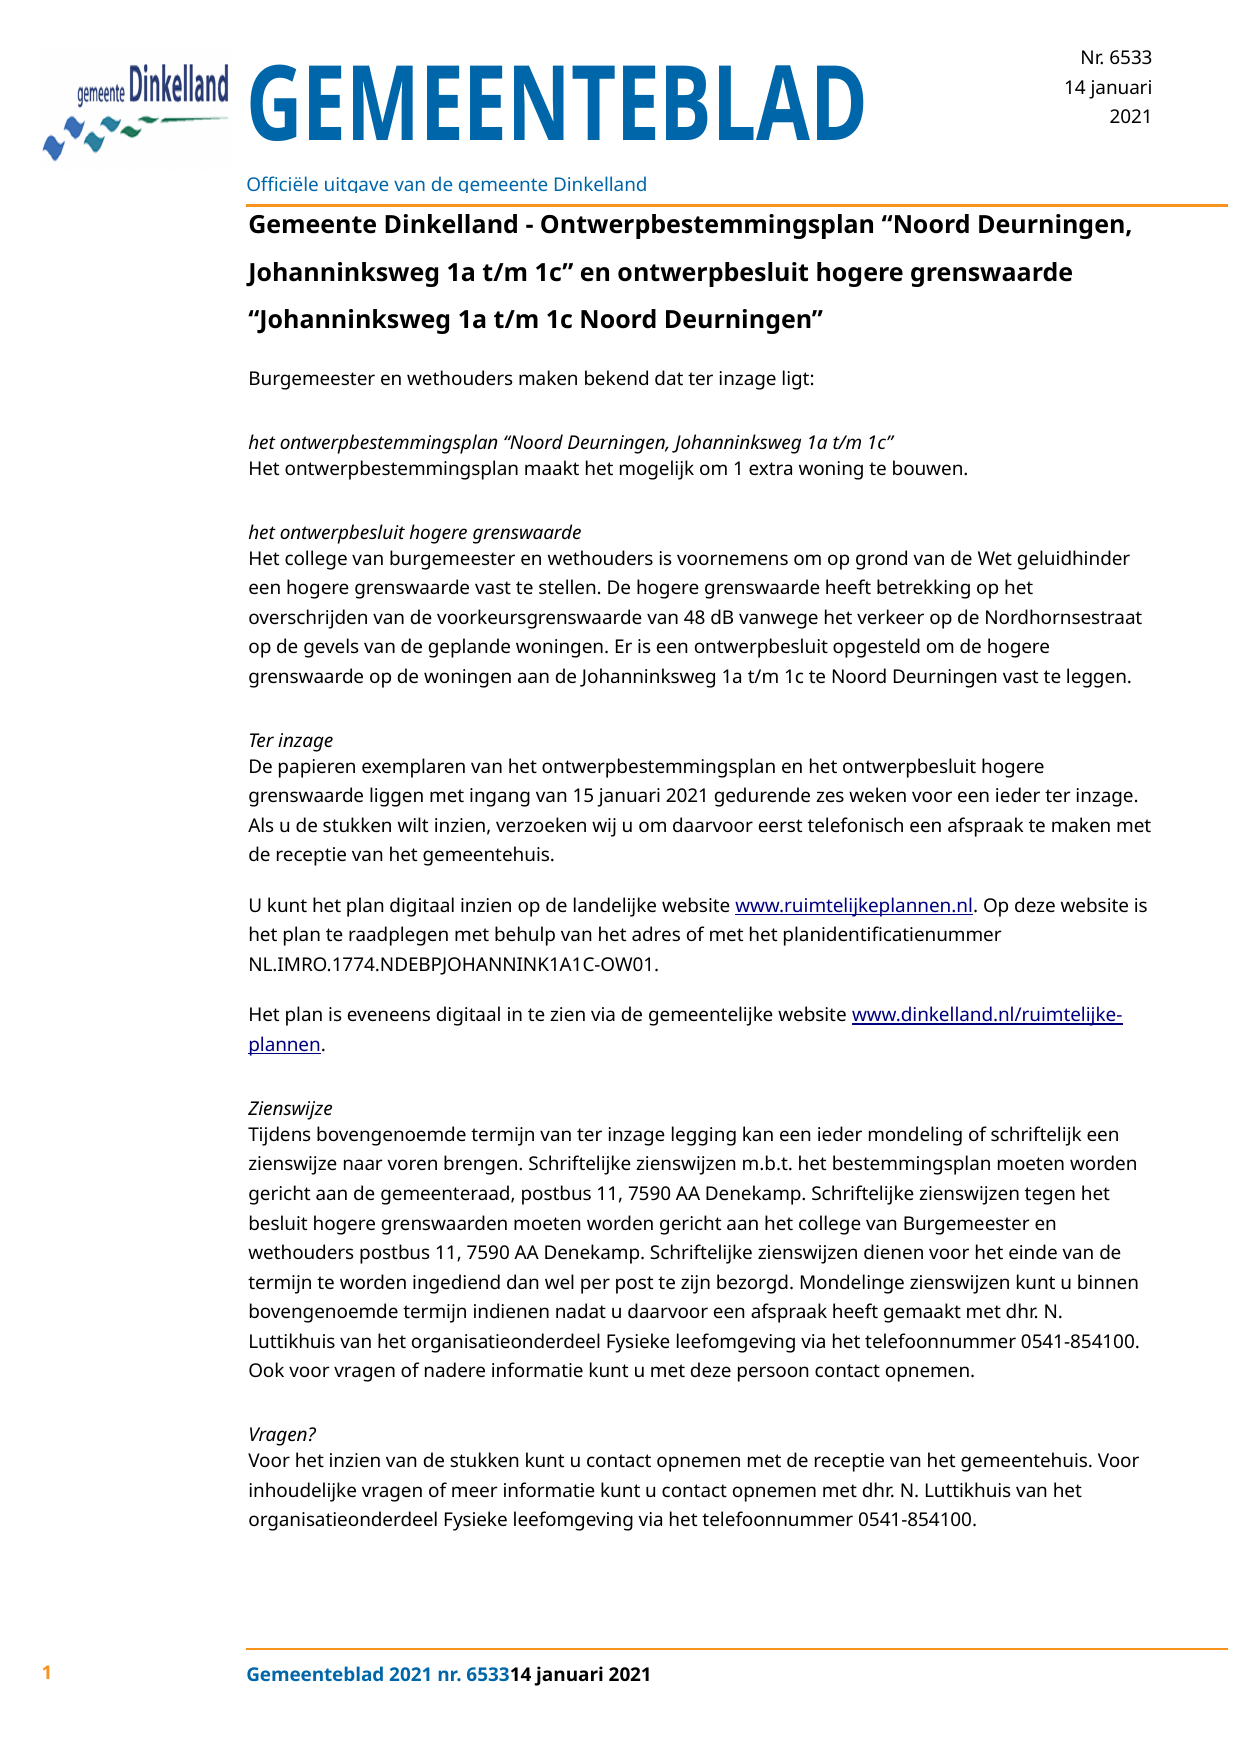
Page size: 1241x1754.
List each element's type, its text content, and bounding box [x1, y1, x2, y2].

text het ontwerpbesluit hogere grenswaarde [248, 519, 1152, 545]
text Tijdens bovengenoemde termijn van ter inzage legging kan een ieder mondeling of schriftelijk een zienswijze naar voren brengen. Schriftelijke zienswijzen m.b.t. het bestemmingsplan moeten worden gericht aan de gemeenteraad, postbus 11, 7590 AA Denekamp. Schriftelijke zienswijzen tegen het besluit hogere grenswaarden moeten worden gericht aan het college van Burgemeester en wethouders postbus 11, 7590 AA Denekamp. Schriftelijke zienswijzen dienen voor het einde van de termijn te worden ingediend dan wel per post te zijn bezorgd. Mondelinge zienswijzen kunt u binnen bovengenoemde termijn indienen nadat u daarvoor een afspraak heeft gemaakt met dhr. N. Luttikhuis van het organisatieonderdeel Fysieke leefomgeving via het telefoonnummer 0541-854100. Ook voor vragen of nadere informatie kunt u met deze persoon contact opnemen. [248, 1121, 1152, 1383]
text Het plan is eveneens digitaal in te zien via de gemeentelijke website www.dinkelland.nl/ruimtelijke-plannen. [248, 1002, 1152, 1057]
text Zienswijze [248, 1095, 1152, 1121]
text het ontwerpbestemmingsplan “Noord Deurningen, Johanninksweg 1a t/m 1c” [248, 429, 1152, 455]
text Vragen? [248, 1422, 1152, 1447]
text Gemeente Dinkelland - Ontwerpbestemmingsplan “Noord Deurningen, Johanninksweg 1a t/m 1c” en ontwerpbesluit hogere grenswaarde “Johanninksweg 1a t/m 1c Noord Deurningen” [248, 207, 1152, 336]
text U kunt het plan digitaal inzien op de landelijke website www.ruimtelijkeplannen.nl. Op deze website is het plan te raadplegen met behulp van het adres of met het planidentificatienummer NL.IMRO.1774.NDEBPJOHANNINK1A1C-OW01. [248, 892, 1152, 977]
text Het ontwerpbestemmingsplan maakt het mogelijk om 1 extra woning te bouwen. [248, 455, 1152, 481]
text Ter inzage [248, 727, 1152, 753]
text De papieren exemplaren van het ontwerpbestemmingsplan en het ontwerpbesluit hogere grenswaarde liggen met ingang van 15 januari 2021 gedurende zes weken voor een ieder ter inzage. Als u de stukken wilt inzien, verzoeken wij u om daarvoor eerst telefonisch een afspraak te maken met de receptie van het gemeentehuis. [248, 753, 1152, 867]
text Burgemeester en wethouders maken bekend dat ter inzage ligt: [248, 366, 1152, 391]
picture [41, 47, 231, 172]
text Voor het inzien van de stukken kunt u contact opnemen met de receptie van het gemeentehuis. Voor inhoudelijke vragen of meer informatie kunt u contact opnemen met dhr. N. Luttikhuis van het organisatieonderdeel Fysieke leefomgeving via het telefoonnummer 0541-854100. [248, 1447, 1152, 1532]
text Het college van burgemeester en wethouders is voornemens om op grond van de Wet geluidhinder een hogere grenswaarde vast te stellen. De hogere grenswaarde heeft betrekking op het overschrijden van de voorkeursgrenswaarde van 48 dB vanwege het verkeer op de Nordhornsestraat op de gevels van de geplande woningen. Er is een ontwerpbesluit opgesteld om de hogere grenswaarde op de woningen aan de Johanninksweg 1a t/m 1c te Noord Deurningen vast te leggen. [248, 545, 1152, 689]
